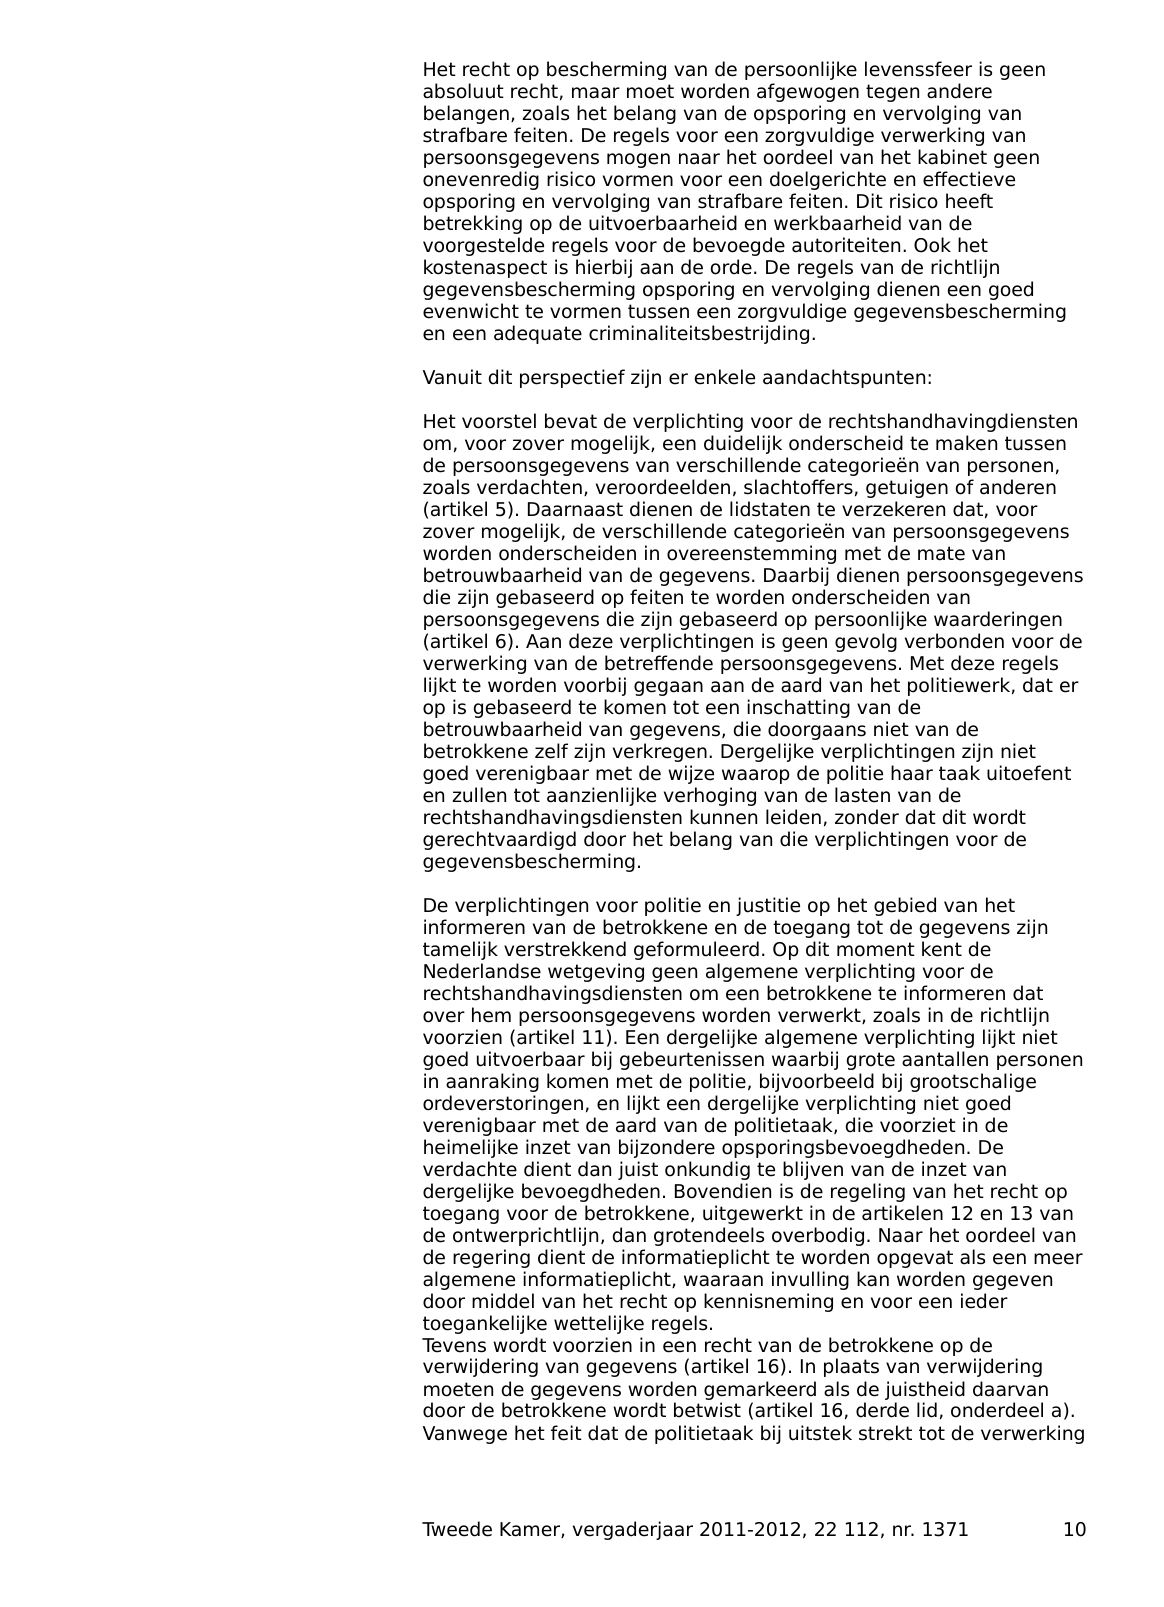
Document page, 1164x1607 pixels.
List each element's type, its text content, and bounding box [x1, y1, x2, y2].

text Het voorstel bevat de verplichting voor de rechtshandhavingdiensten om, voor zover mogelijk, een duidelijk onderscheid te maken tussen de persoonsgegevens van verschillende categorieën van personen, zoals verdachten, veroordeelden, slachtoffers, getuigen of anderen (artikel 5). Daarnaast dienen de lidstaten te verzekeren dat, voor zover mogelijk, de verschillende categorieën van persoonsgegevens worden onderscheiden in overeenstemming met de mate van betrouwbaarheid van de gegevens. Daarbij dienen persoonsgegevens die zijn gebaseerd op feiten te worden onderscheiden van persoonsgegevens die zijn gebaseerd op persoonlijke waarderingen (artikel 6). Aan deze verplichtingen is geen gevolg verbonden voor de verwerking van de betreffende persoonsgegevens. Met deze regels lijkt te worden voorbij gegaan aan de aard van het politiewerk, dat er op is gebaseerd te komen tot een inschatting van de betrouwbaarheid van gegevens, die doorgaans niet van de betrokkene zelf zijn verkregen. Dergelijke verplichtingen zijn niet goed verenigbaar met de wijze waarop de politie haar taak uitoefent en zullen tot aanzienlijke verhoging van de lasten van de rechtshandhavingsdiensten kunnen leiden, zonder dat dit wordt gerechtvaardigd door het belang van die verplichtingen voor de gegevensbescherming. [422, 411, 1087, 873]
text Het recht op bescherming van de persoonlijke levenssfeer is geen absoluut recht, maar moet worden afgewogen tegen andere belangen, zoals het belang van de opsporing en vervolging van strafbare feiten. De regels voor een zorgvuldige verwerking van persoonsgegevens mogen naar het oordeel van het kabinet geen onevenredig risico vormen voor een doelgerichte en effectieve opsporing en vervolging van strafbare feiten. Dit risico heeft betrekking op de uitvoerbaarheid en werkbaarheid van de voorgestelde regels voor de bevoegde autoriteiten. Ook het kostenaspect is hierbij aan de orde. De regels van de richtlijn gegevensbescherming opsporing en vervolging dienen een goed evenwicht te vormen tussen een zorgvuldige gegevensbescherming en een adequate criminaliteitsbestrijding. [422, 59, 1087, 345]
text De verplichtingen voor politie en justitie op het gebied van het informeren van de betrokkene en de toegang tot de gegevens zijn tamelijk verstrekkend geformuleerd. Op dit moment kent de Nederlandse wetgeving geen algemene verplichting voor de rechtshandhavingsdiensten om een betrokkene te informeren dat over hem persoonsgegevens worden verwerkt, zoals in de richtlijn voorzien (artikel 11). Een dergelijke algemene verplichting lijkt niet goed uitvoerbaar bij gebeurtenissen waarbij grote aantallen personen in aanraking komen met de politie, bijvoorbeeld bij grootschalige ordeverstoringen, en lijkt een dergelijke verplichting niet goed verenigbaar met de aard van de politietaak, die voorziet in de heimelijke inzet van bijzondere opsporingsbevoegdheden. De verdachte dient dan juist onkundig te blijven van de inzet van dergelijke bevoegdheden. Bovendien is de regeling van het recht op toegang voor de betrokkene, uitgewerkt in de artikelen 12 en 13 van de ontwerprichtlijn, dan grotendeels overbodig. Naar het oordeel van de regering dient de informatieplicht te worden opgevat als een meer algemene informatieplicht, waaraan invulling kan worden gegeven door middel van het recht op kennisneming en voor een ieder toegankelijke wettelijke regels. [422, 895, 1087, 1334]
text Vanuit dit perspectief zijn er enkele aandachtspunten: [422, 367, 1087, 389]
text Tevens wordt voorzien in een recht van de betrokkene op de verwijdering van gegevens (artikel 16). In plaats van verwijdering moeten de gegevens worden gemarkeerd als de juistheid daarvan door de betrokkene wordt betwist (artikel 16, derde lid, onderdeel a). Vanwege het feit dat de politietaak bij uitstek strekt tot de verwerking [422, 1334, 1087, 1444]
